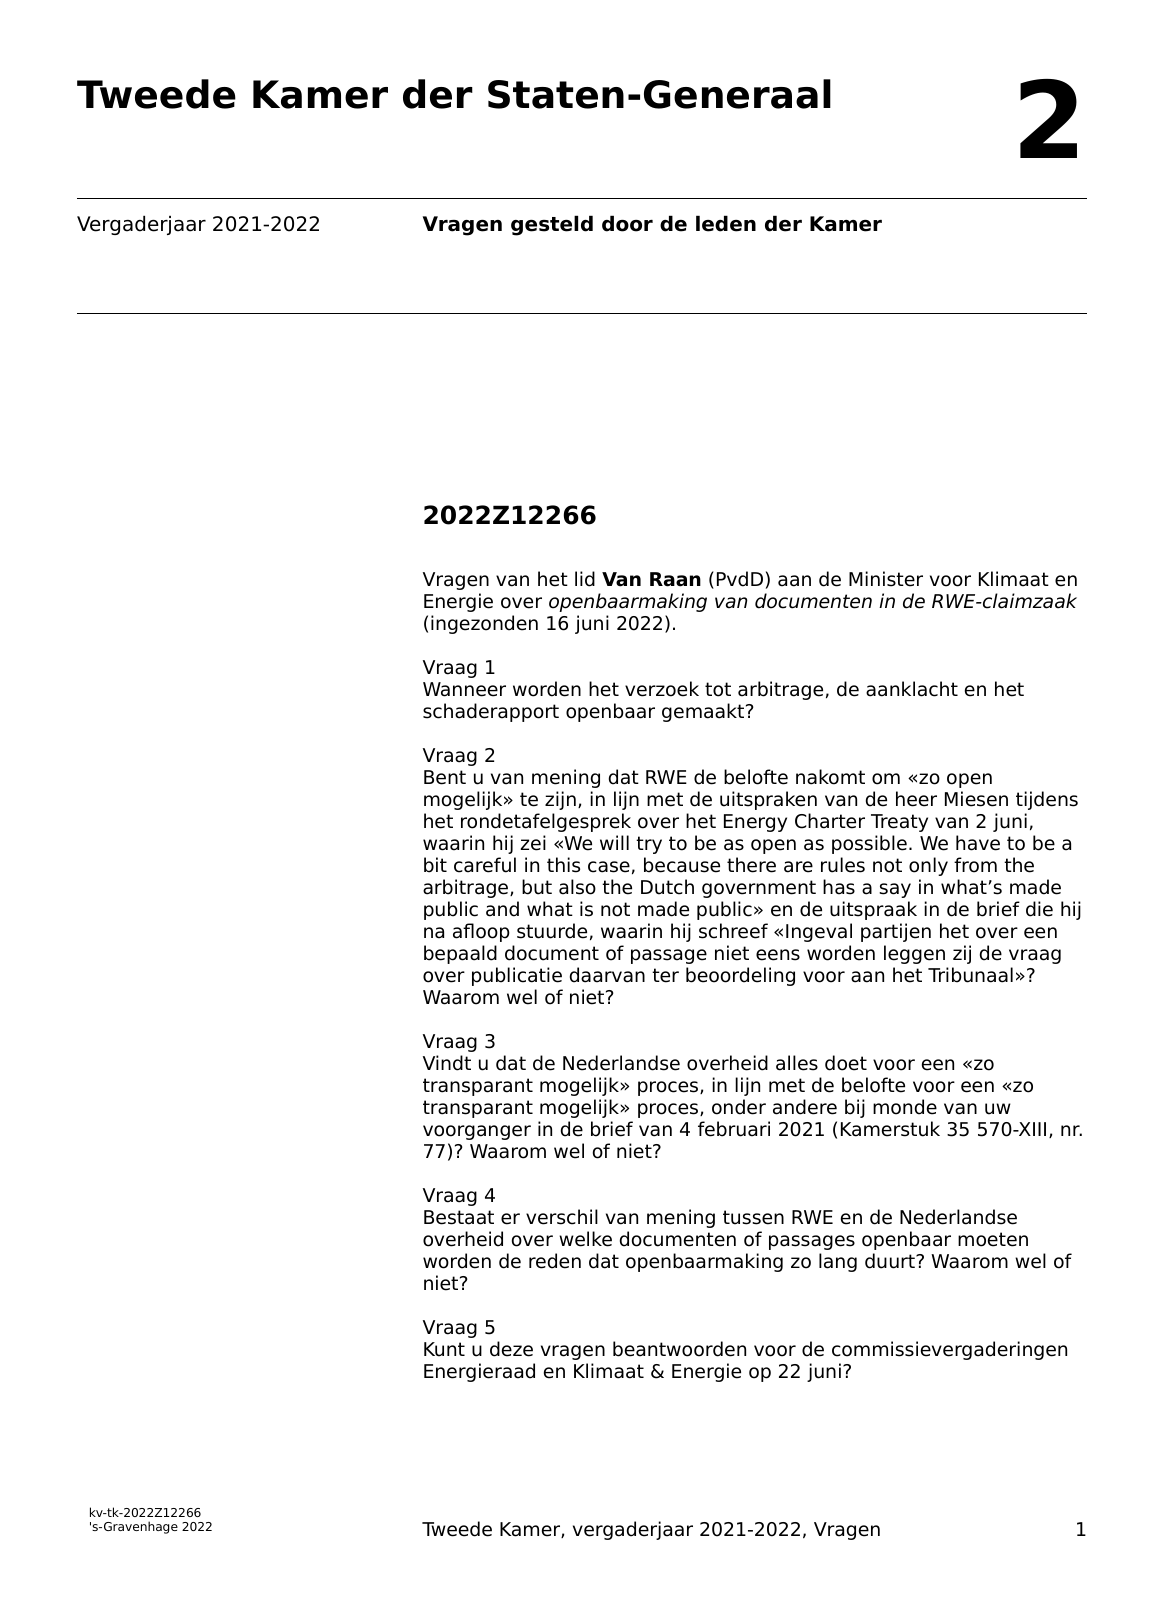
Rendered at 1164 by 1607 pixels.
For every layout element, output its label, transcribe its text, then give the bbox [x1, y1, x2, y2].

text Kunt u deze vragen beantwoorden voor de commissievergaderingen Energieraad en Klimaat & Energie op 22 juni? [422, 1339, 1087, 1383]
table_header Tweede Kamer der Staten-Generaal [77, 59, 886, 198]
text Wanneer worden het verzoek tot arbitrage, de aanklacht en het schaderapport openbaar gemaakt? [422, 679, 1087, 723]
text 's-Gravenhage 2022 [88, 1520, 323, 1534]
text Bestaat er verschil van mening tussen RWE en de Nederlandse overheid over welke documenten of passages openbaar moeten worden de reden dat openbaarmaking zo lang duurt? Waarom wel of niet? [422, 1207, 1087, 1295]
text 2022Z12266 [422, 501, 1087, 531]
text kv-tk-2022Z12266 [88, 1506, 323, 1520]
text Vraag 1 [422, 657, 1087, 679]
table_cell Vergaderjaar 2021-2022 [77, 199, 422, 313]
text Vraag 5 [422, 1317, 1087, 1339]
table_header 2 [886, 59, 1087, 198]
text Vraag 2 [422, 745, 1087, 767]
text Vragen van het lid Van Raan (PvdD) aan de Minister voor Klimaat en Energie over openbaarmaking van documenten in de RWE-claimzaak (ingezonden 16 juni 2022). [422, 569, 1087, 635]
text Bent u van mening dat RWE de belofte nakomt om «zo open mogelijk» te zijn, in lijn met de uitspraken van de heer Miesen tijdens het rondetafelgesprek over het Energy Charter Treaty van 2 juni, waarin hij zei «We will try to be as open as possible. We have to be a bit careful in this case, because there are rules not only from the arbitrage, but also the Dutch government has a say in what’s made public and what is not made public» en de uitspraak in de brief die hij na afloop stuurde, waarin hij schreef «Ingeval partijen het over een bepaald document of passage niet eens worden leggen zij de vraag over publicatie daarvan ter beoordeling voor aan het Tribunaal»? Waarom wel of niet? [422, 767, 1087, 1009]
text Vraag 3 [422, 1031, 1087, 1053]
table_cell Vragen gesteld door de leden der Kamer [422, 199, 1087, 313]
text Vindt u dat de Nederlandse overheid alles doet voor een «zo transparant mogelijk» proces, in lijn met de belofte voor een «zo transparant mogelijk» proces, onder andere bij monde van uw voorganger in de brief van 4 februari 2021 (Kamerstuk 35 570-XIII, nr. 77)? Waarom wel of niet? [422, 1053, 1087, 1163]
text Vraag 4 [422, 1185, 1087, 1207]
